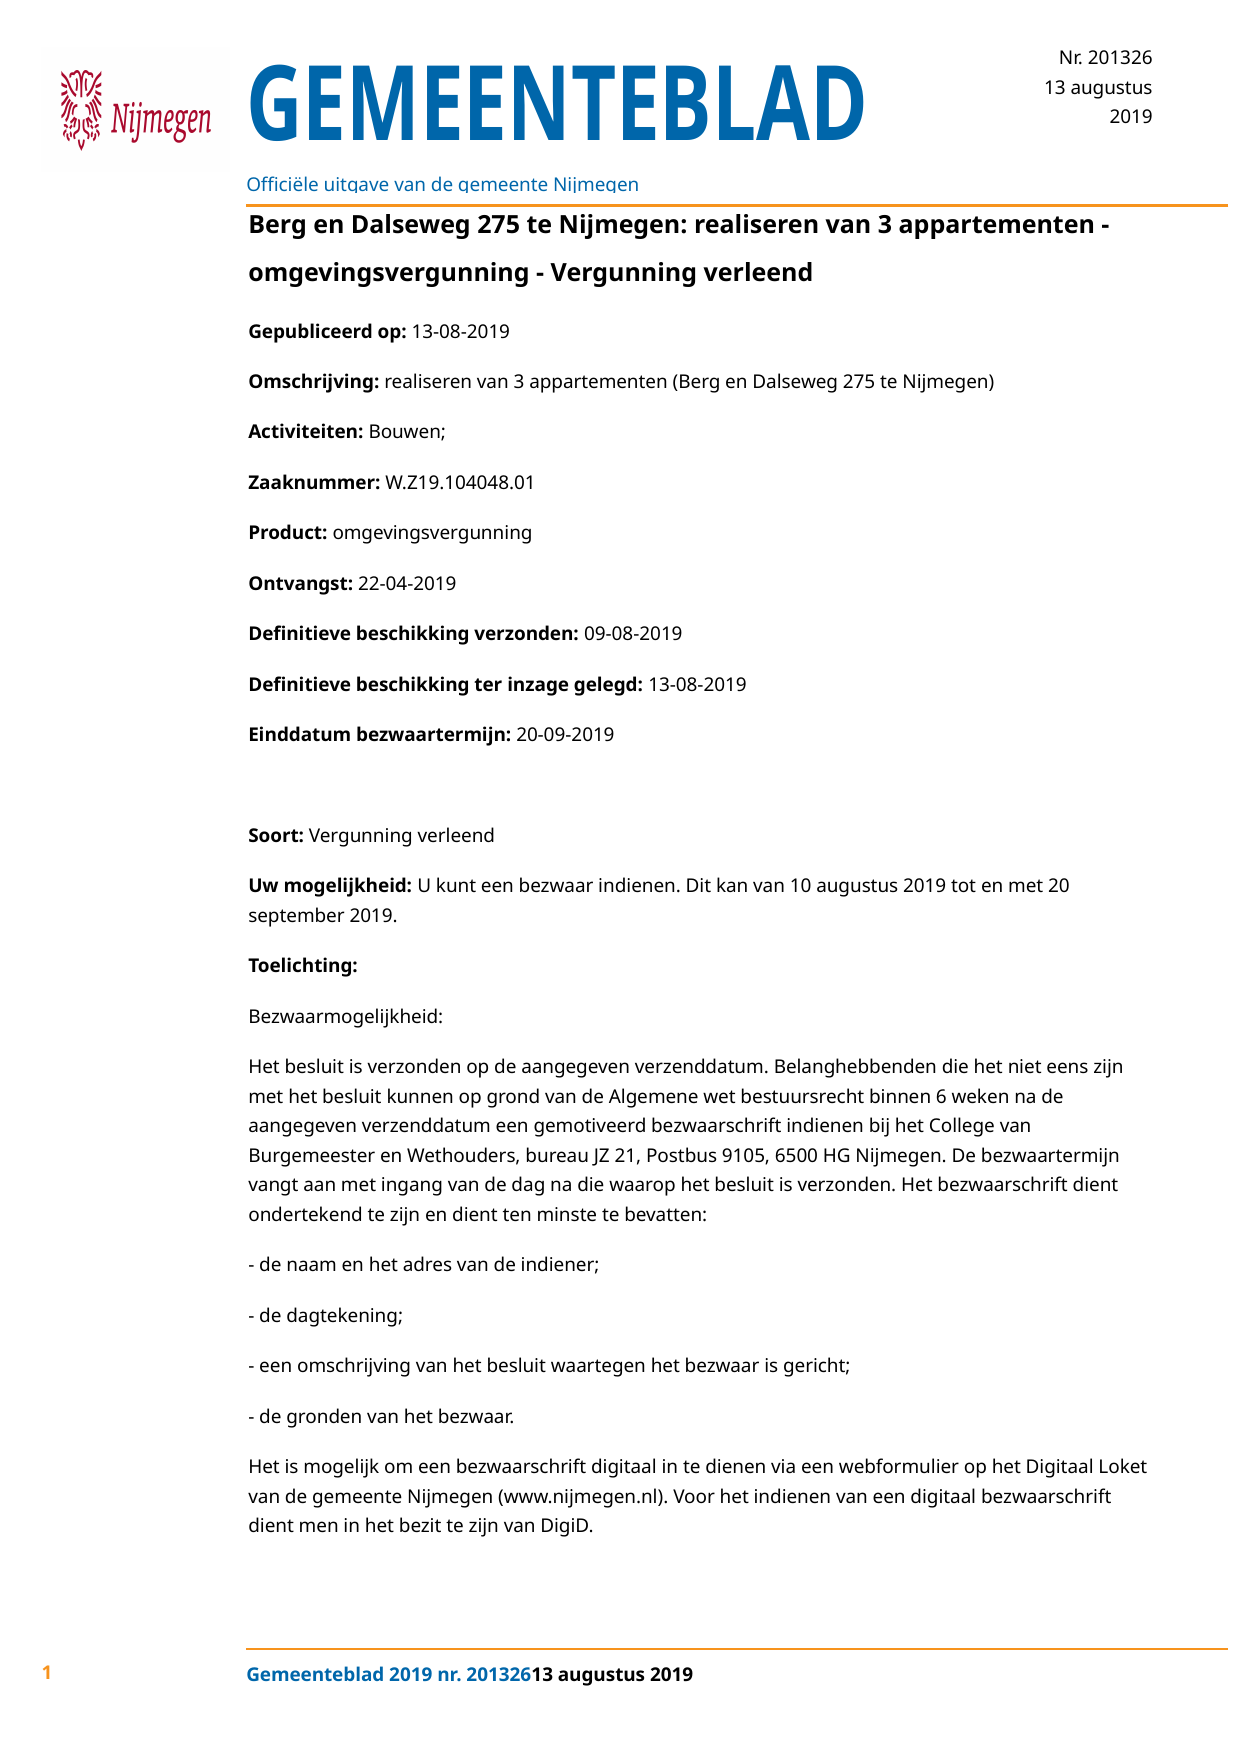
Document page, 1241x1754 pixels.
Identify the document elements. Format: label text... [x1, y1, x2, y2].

text Bezwaarmogelijkheid: [248, 1003, 1152, 1029]
text - de gronden van het bezwaar. [248, 1403, 1152, 1429]
text Activiteiten: Bouwen; [248, 419, 1152, 444]
text - de dagtekening; [248, 1302, 1152, 1328]
text Berg en Dalseweg 275 te Nijmegen: realiseren van 3 appartementen - omgevingsvergunning - Vergunning verleend [248, 207, 1152, 288]
text Product: omgevingsvergunning [248, 519, 1152, 545]
picture [41, 47, 231, 172]
text Het is mogelijk om een bezwaarschrift digitaal in te dienen via een webformulier op het Digitaal Loket van de gemeente Nijmegen (www.nijmegen.nl). Voor het indienen van een digitaal bezwaarschrift dient men in het bezit te zijn van DigiD. [248, 1453, 1152, 1538]
text Ontvangst: 22-04-2019 [248, 570, 1152, 596]
text - de naam en het adres van de indiener; [248, 1252, 1152, 1277]
text Zaaknummer: W.Z19.104048.01 [248, 469, 1152, 495]
text - een omschrijving van het besluit waartegen het bezwaar is gericht; [248, 1352, 1152, 1378]
text Gepubliceerd op: 13-08-2019 [248, 318, 1152, 344]
text Uw mogelijkheid: U kunt een bezwaar indienen. Dit kan van 10 augustus 2019 tot en met 20 september 2019. [248, 872, 1152, 928]
text Einddatum bezwaartermijn: 20-09-2019 [248, 721, 1152, 747]
text Toelichting: [248, 952, 1152, 978]
text Definitieve beschikking verzonden: 09-08-2019 [248, 620, 1152, 646]
text Het besluit is verzonden op de aangegeven verzenddatum. Belanghebbenden die het niet eens zijn met het besluit kunnen op grond van de Algemene wet bestuursrecht binnen 6 weken na de aangegeven verzenddatum een gemotiveerd bezwaarschrift indienen bij het College van Burgemeester en Wethouders, bureau JZ 21, Postbus 9105, 6500 HG Nijmegen. De bezwaartermijn vangt aan met ingang van de dag na die waarop het besluit is verzonden. Het bezwaarschrift dient ondertekend te zijn en dient ten minste te bevatten: [248, 1053, 1152, 1227]
text Soort: Vergunning verleend [248, 822, 1152, 848]
text Omschrijving: realiseren van 3 appartementen (Berg en Dalseweg 275 te Nijmegen) [248, 368, 1152, 394]
text Definitieve beschikking ter inzage gelegd: 13-08-2019 [248, 671, 1152, 697]
